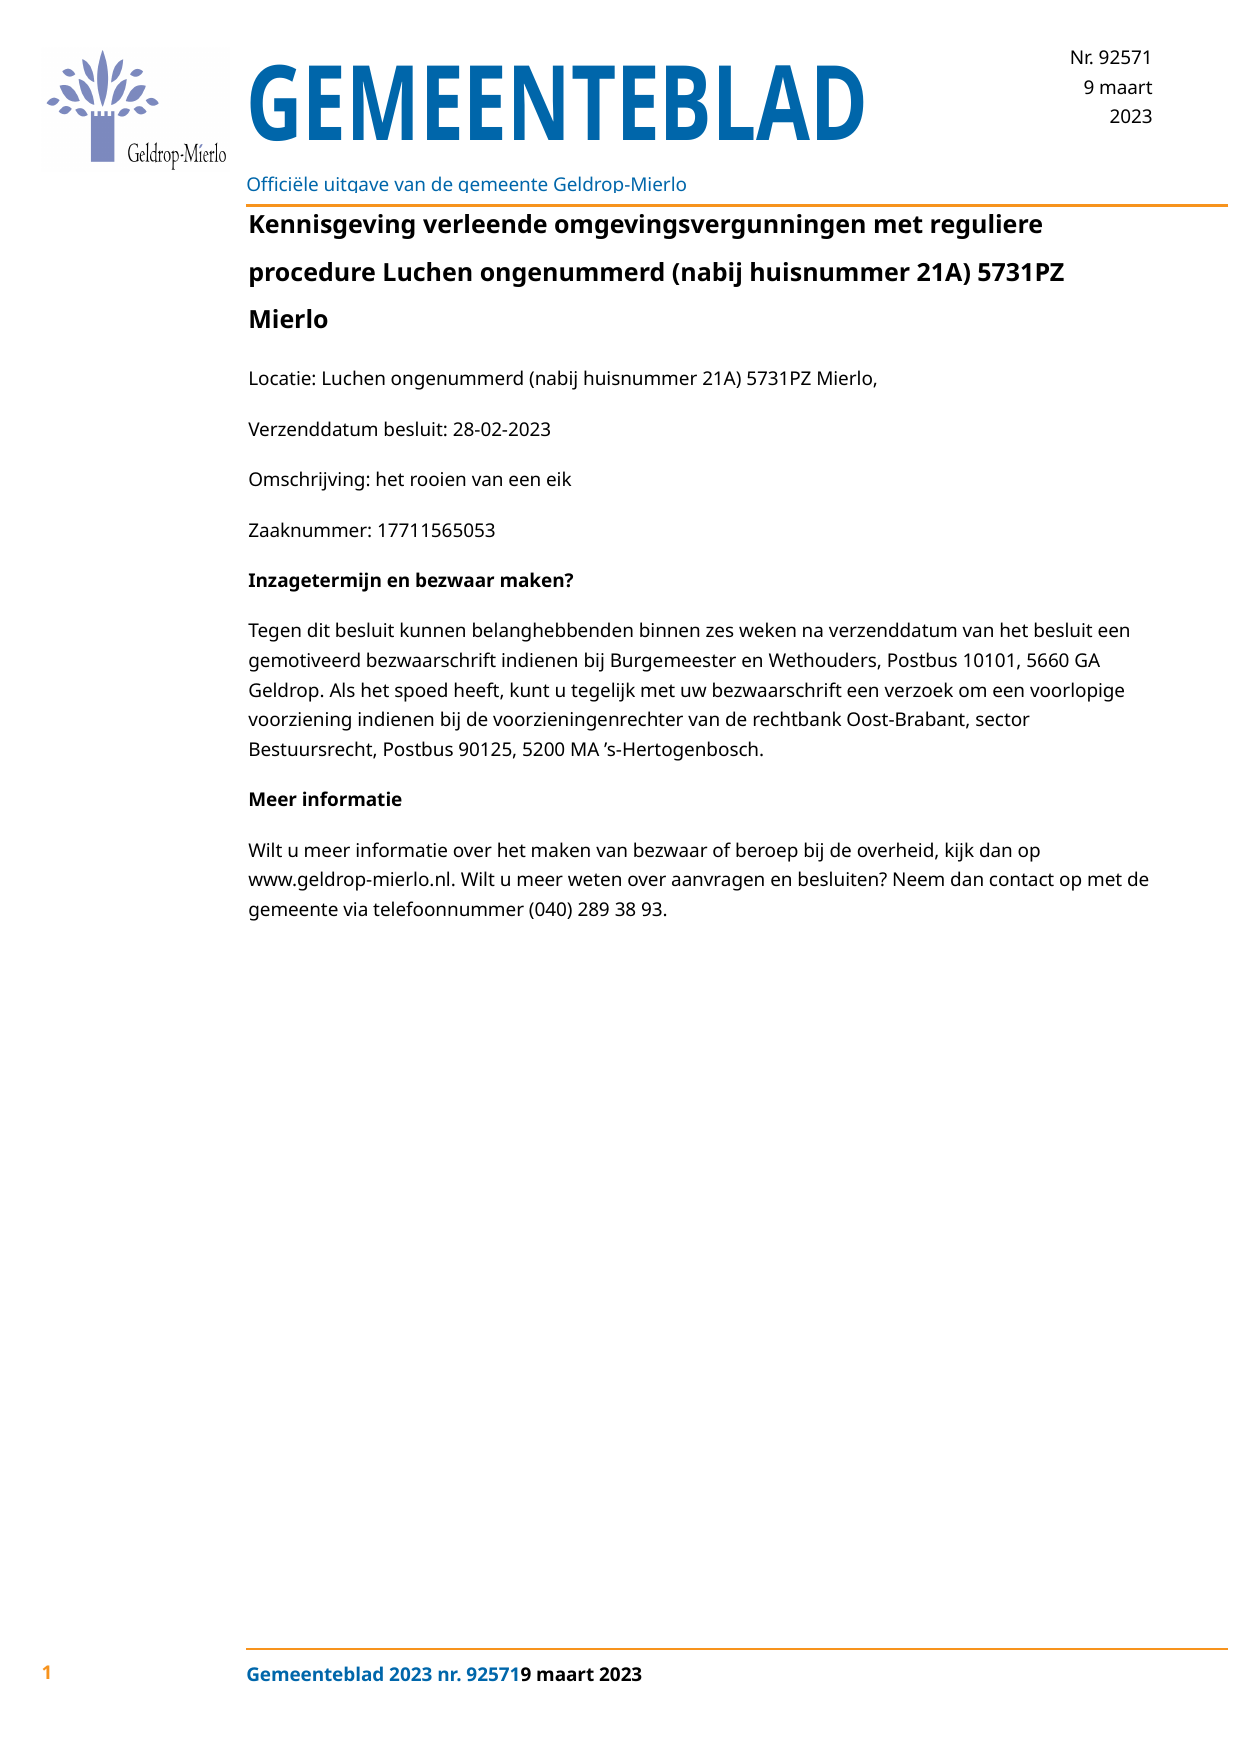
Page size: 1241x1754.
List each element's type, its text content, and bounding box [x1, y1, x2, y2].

picture [41, 47, 231, 172]
text Omschrijving: het rooien van een eik [248, 466, 1152, 492]
text Kennisgeving verleende omgevingsvergunningen met reguliere procedure Luchen ongenummerd (nabij huisnummer 21A) 5731PZ Mierlo [248, 207, 1152, 336]
text Locatie: Luchen ongenummerd (nabij huisnummer 21A) 5731PZ Mierlo, [248, 366, 1152, 391]
text Verzenddatum besluit: 28-02-2023 [248, 416, 1152, 442]
text Tegen dit besluit kunnen belanghebbenden binnen zes weken na verzenddatum van het besluit een gemotiveerd bezwaarschrift indienen bij Burgemeester en Wethouders, Postbus 10101, 5660 GA Geldrop. Als het spoed heeft, kunt u tegelijk met uw bezwaarschrift een verzoek om een voorlopige voorziening indienen bij de voorzieningenrechter van de rechtbank Oost-Brabant, sector Bestuursrecht, Postbus 90125, 5200 MA ’s-Hertogenbosch. [248, 618, 1152, 762]
text Zaaknummer: 17711565053 [248, 517, 1152, 542]
text Meer informatie [248, 786, 1152, 812]
text Inzagetermijn en bezwaar maken? [248, 567, 1152, 593]
text Wilt u meer informatie over het maken van bezwaar of beroep bij de overheid, kijk dan op www.geldrop-mierlo.nl. Wilt u meer weten over aanvragen en besluiten? Neem dan contact op met de gemeente via telefoonnummer (040) 289 38 93. [248, 837, 1152, 922]
